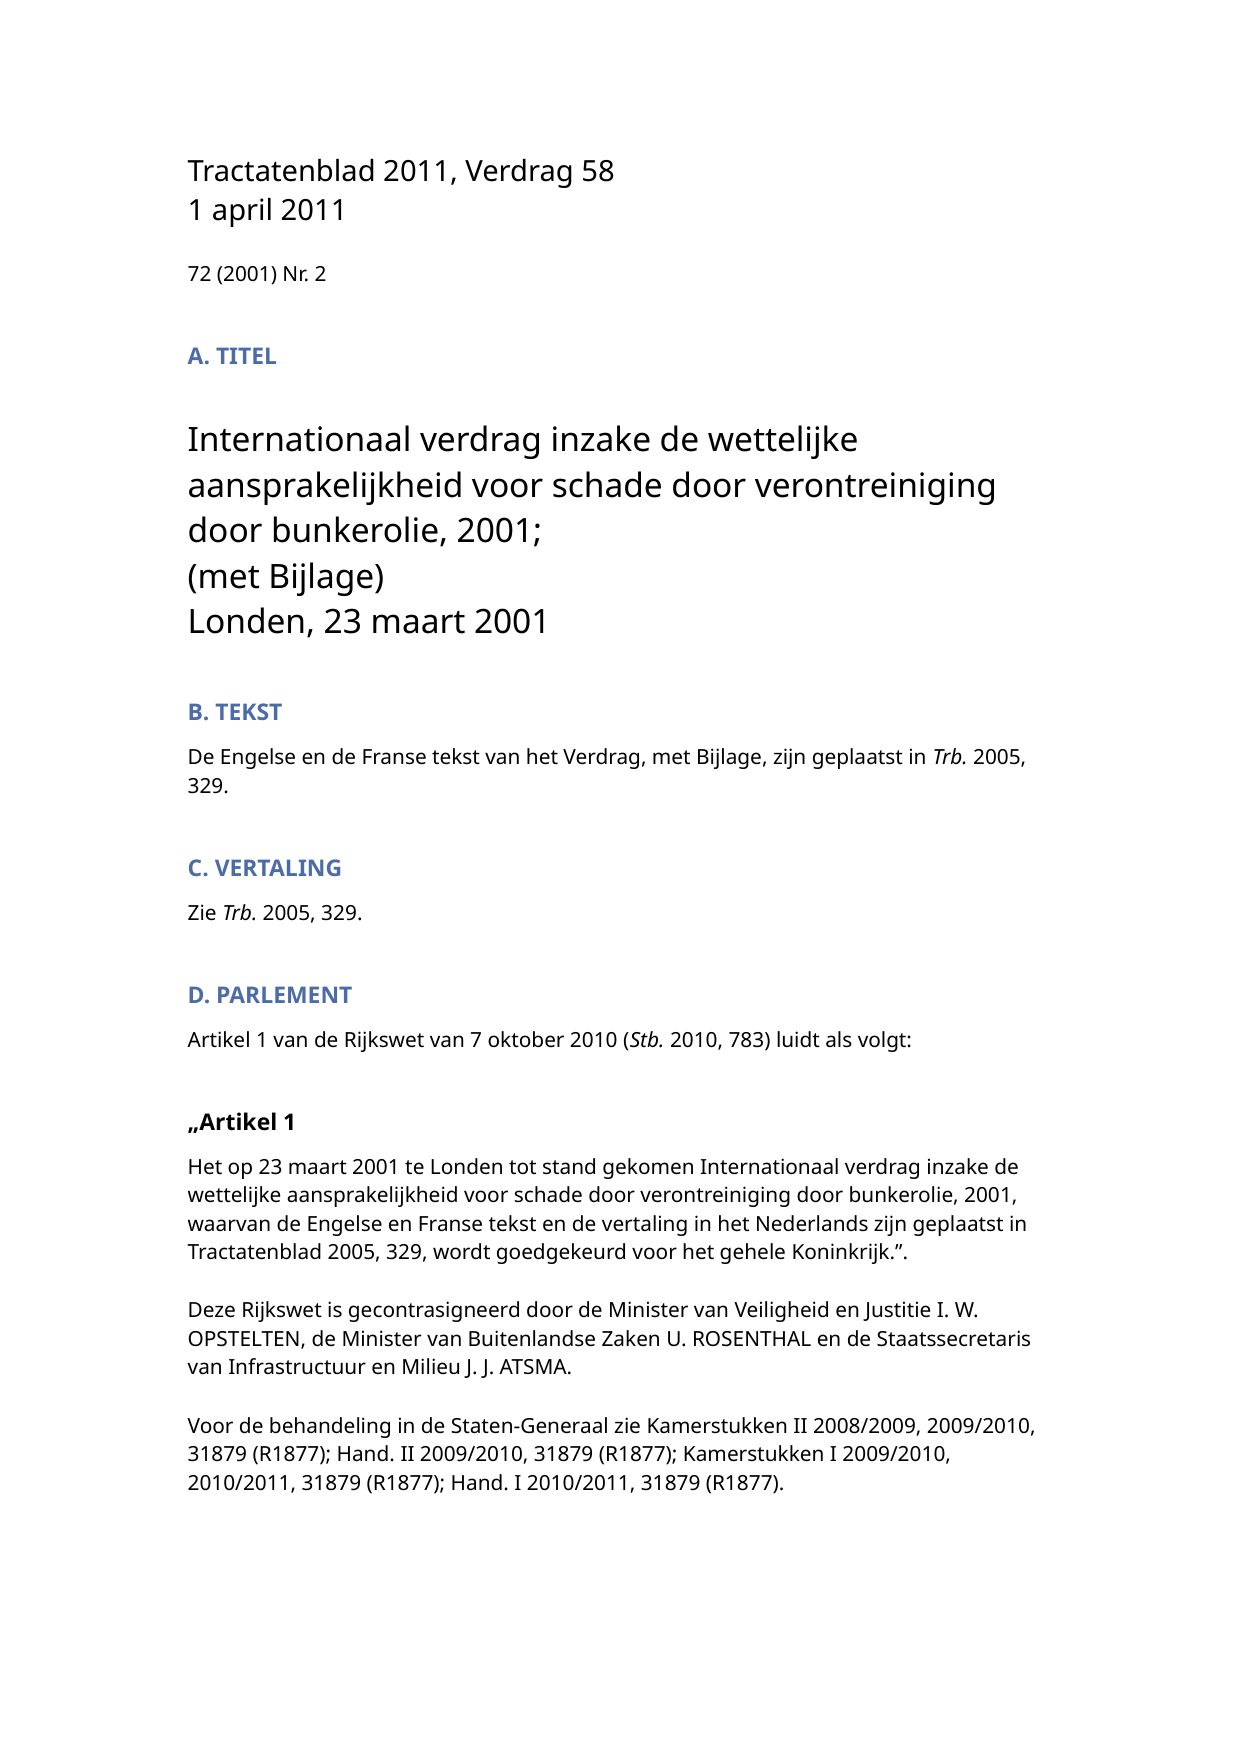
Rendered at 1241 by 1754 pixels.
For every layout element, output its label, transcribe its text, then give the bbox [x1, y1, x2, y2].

text Voor de behandeling in de Staten-Generaal zie Kamerstukken II 2008/2009, 2009/2010, 31879 (R1877); Hand. II 2009/2010, 31879 (R1877); Kamerstukken I 2009/2010, 2010/2011, 31879 (R1877); Hand. I 2010/2011, 31879 (R1877). [187, 1411, 1053, 1496]
text 1 april 2011 [187, 190, 1053, 229]
subtitle A. TITEL [187, 340, 1053, 371]
text Het op 23 maart 2001 te Londen tot stand gekomen Internationaal verdrag inzake de wettelijke aansprakelijkheid voor schade door verontreiniging door bunkerolie, 2001, waarvan de Engelse en Franse tekst en de vertaling in het Nederlands zijn geplaatst in Tractatenblad 2005, 329, wordt goedgekeurd voor het gehele Koninkrijk.”. [187, 1152, 1053, 1266]
subtitle „Artikel 1 [187, 1106, 1053, 1137]
subtitle B. TEKST [187, 696, 1053, 727]
text De Engelse en de Franse tekst van het Verdrag, met Bijlage, zijn geplaatst in Trb. 2005, 329. [187, 742, 1053, 799]
text Zie Trb. 2005, 329. [187, 898, 1053, 926]
text Deze Rijkswet is gecontrasigneerd door de Minister van Veiligheid en Justitie I. W. OPSTELTEN, de Minister van Buitenlandse Zaken U. ROSENTHAL en de Staatssecretaris van Infrastructuur en Milieu J. J. ATSMA. [187, 1296, 1053, 1381]
subtitle D. PARLEMENT [187, 979, 1053, 1010]
text Internationaal verdrag inzake de wettelijke aansprakelijkheid voor schade door verontreiniging door bunkerolie, 2001; [187, 416, 1053, 553]
text Artikel 1 van de Rijkswet van 7 oktober 2010 (Stb. 2010, 783) luidt als volgt: [187, 1025, 1053, 1054]
text (met Bijlage) [187, 553, 1053, 598]
text Tractatenblad 2011, Verdrag 58 [187, 150, 1053, 190]
text Londen, 23 maart 2001 [187, 598, 1053, 644]
subtitle C. VERTALING [187, 852, 1053, 883]
text 72 (2001) Nr. 2 [187, 259, 1053, 287]
